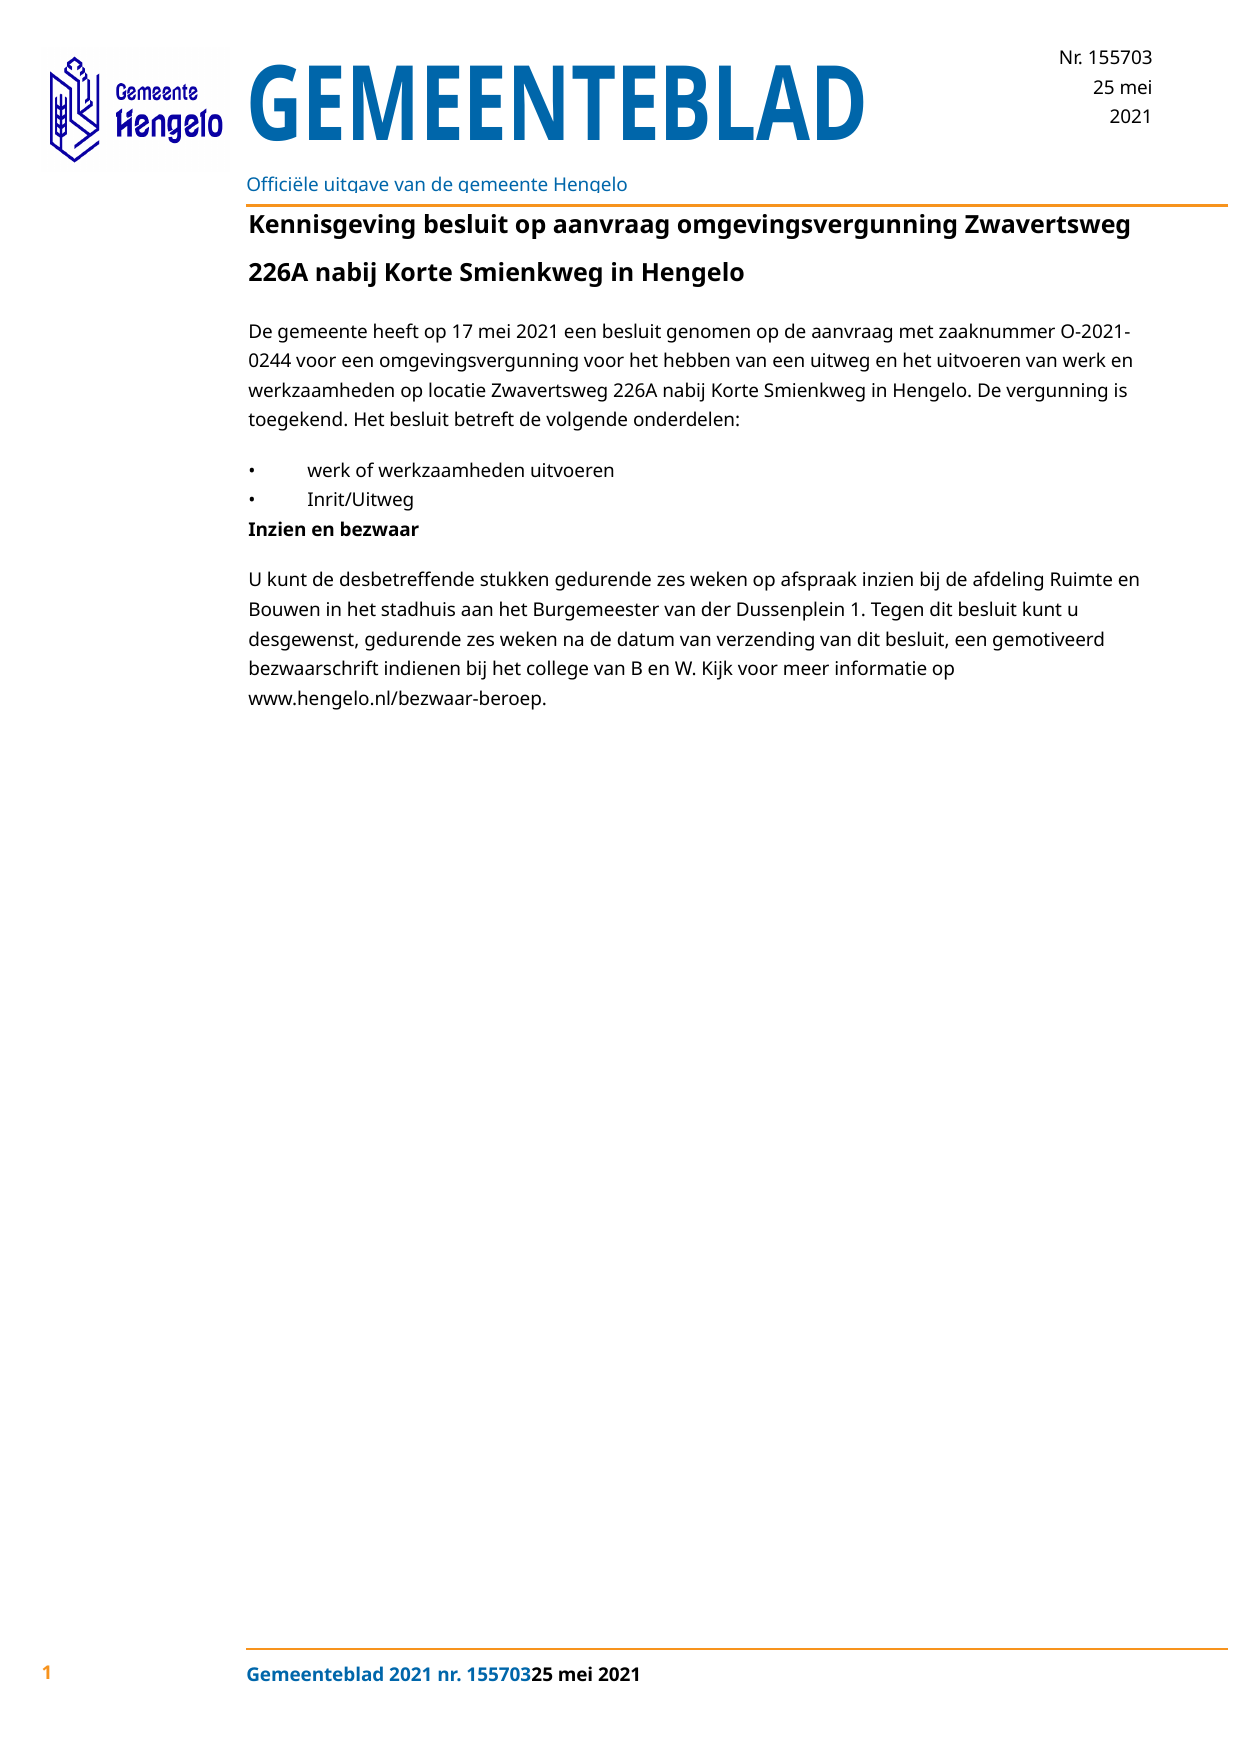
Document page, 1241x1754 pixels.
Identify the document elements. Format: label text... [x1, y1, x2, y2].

text U kunt de desbetreffende stukken gedurende zes weken op afspraak inzien bij de afdeling Ruimte en Bouwen in het stadhuis aan het Burgemeester van der Dussenplein 1. Tegen dit besluit kunt u desgewenst, gedurende zes weken na de datum van verzending van dit besluit, een gemotiveerd bezwaarschrift indienen bij het college van B en W. Kijk voor meer informatie op www.hengelo.nl/bezwaar-beroep. [248, 567, 1152, 711]
list Inrit/Uitweg [248, 487, 1152, 512]
picture [41, 47, 231, 172]
text Inzien en bezwaar [248, 516, 1152, 542]
list werk of werkzaamheden uitvoeren [248, 457, 1152, 483]
text Kennisgeving besluit op aanvraag omgevingsvergunning Zwavertsweg 226A nabij Korte Smienkweg in Hengelo [248, 207, 1152, 288]
text De gemeente heeft op 17 mei 2021 een besluit genomen op de aanvraag met zaaknummer O-2021-0244 voor een omgevingsvergunning voor het hebben van een uitweg en het uitvoeren van werk en werkzaamheden op locatie Zwavertsweg 226A nabij Korte Smienkweg in Hengelo. De vergunning is toegekend. Het besluit betreft de volgende onderdelen: [248, 318, 1152, 432]
